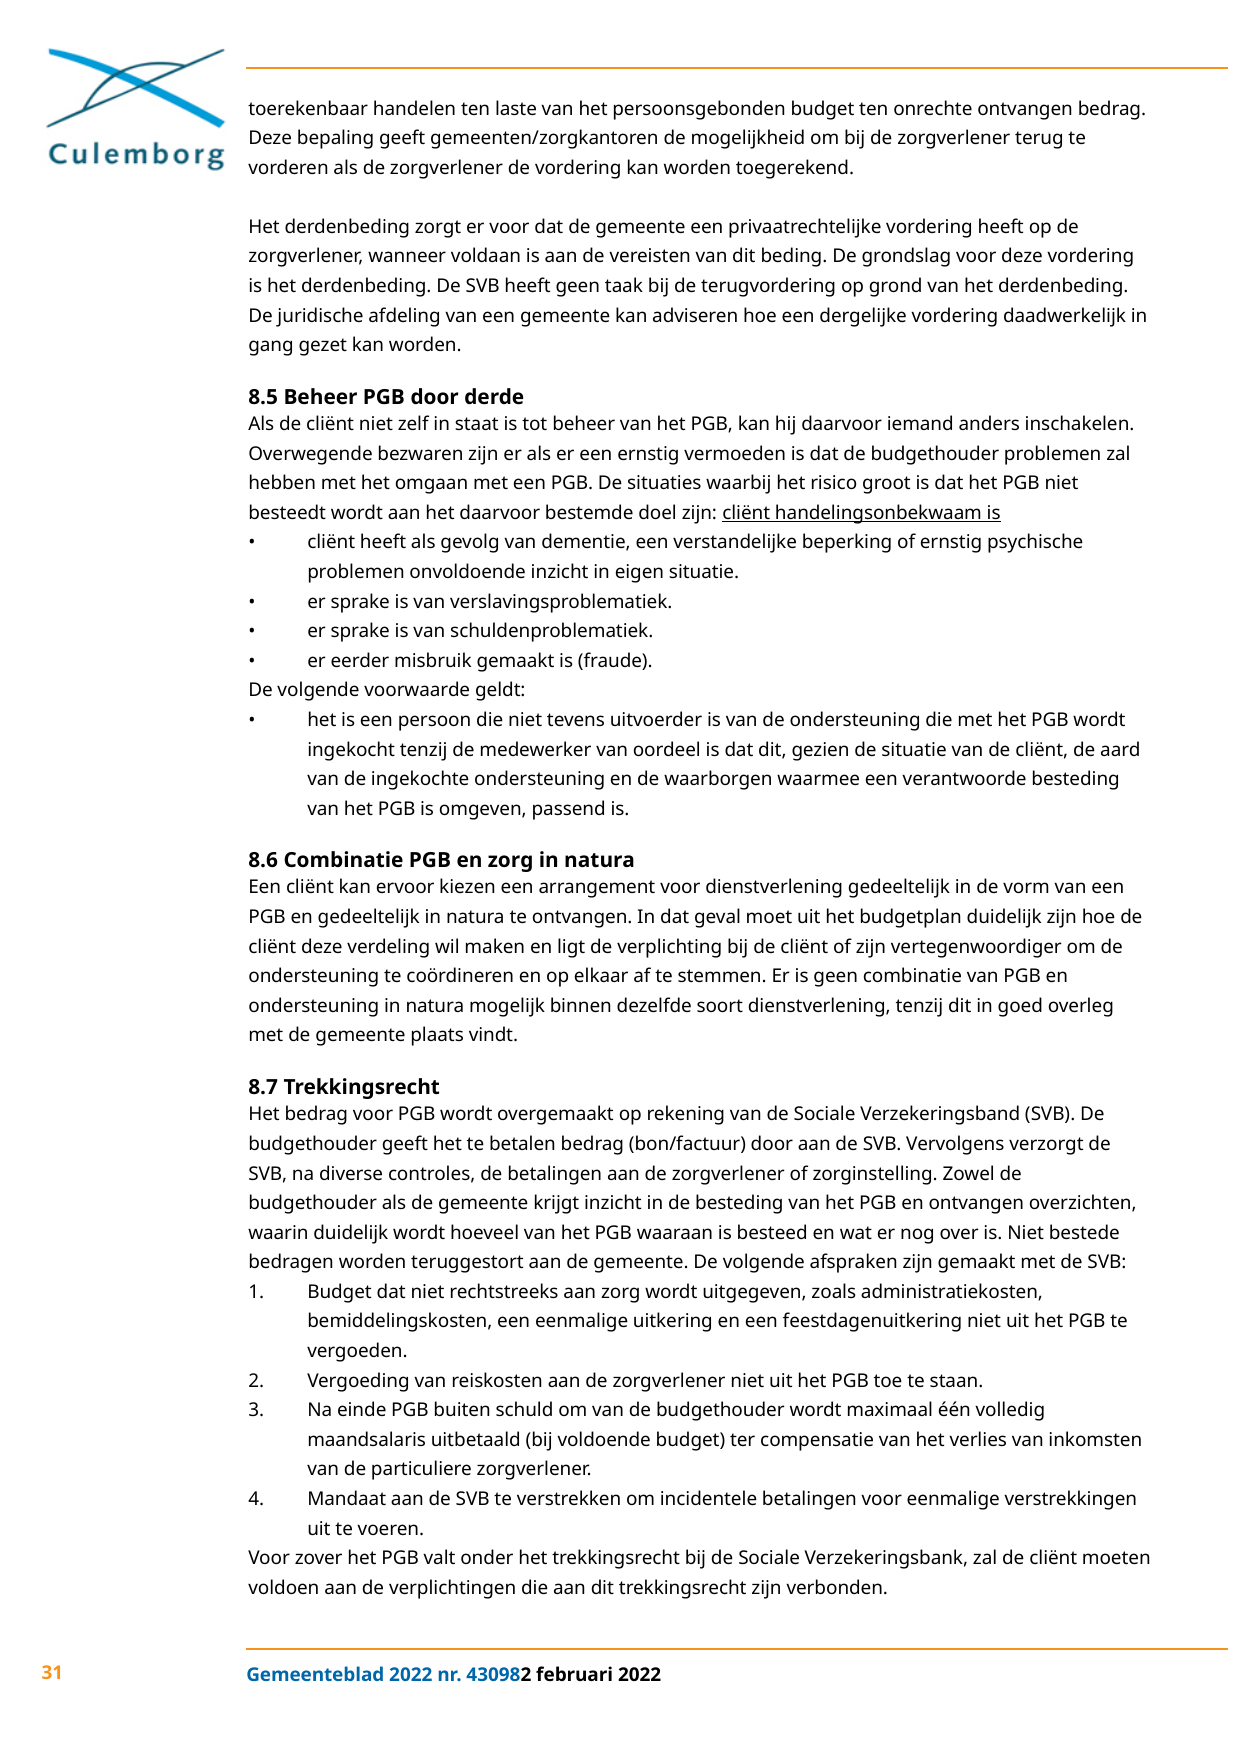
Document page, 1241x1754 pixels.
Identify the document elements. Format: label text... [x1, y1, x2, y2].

list Mandaat aan de SVB te verstrekken om incidentele betalingen voor eenmalige verstrekkingen uit te voeren. [248, 1485, 1152, 1540]
list het is een persoon die niet tevens uitvoerder is van de ondersteuning die met het PGB wordt ingekocht tenzij de medewerker van oordeel is dat dit, gezien de situatie van de cliënt, de aard van de ingekochte ondersteuning en de waarborgen waarmee een verantwoorde besteding van het PGB is omgeven, passend is. [248, 706, 1152, 821]
list cliënt heeft als gevolg van dementie, een verstandelijke beperking of ernstig psychische problemen onvoldoende inzicht in eigen situatie. [248, 529, 1152, 584]
text Een cliënt kan ervoor kiezen een arrangement voor dienstverlening gedeeltelijk in de vorm van een PGB en gedeeltelijk in natura te ontvangen. In dat geval moet uit het budgetplan duidelijk zijn hoe de cliënt deze verdeling wil maken en ligt de verplichting bij de cliënt of zijn vertegenwoordiger om de ondersteuning te coördineren en op elkaar af te stemmen. Er is geen combinatie van PGB en ondersteuning in natura mogelijk binnen dezelfde soort dienstverlening, tenzij dit in goed overleg met de gemeente plaats vindt. [248, 874, 1152, 1047]
text toerekenbaar handelen ten laste van het persoonsgebonden budget ten onrechte ontvangen bedrag. [248, 95, 1152, 121]
list Budget dat niet rechtstreeks aan zorg wordt uitgegeven, zoals administratiekosten, bemiddelingskosten, een eenmalige uitkering en een feestdagenuitkering niet uit het PGB te vergoeden. [248, 1278, 1152, 1363]
list Na einde PGB buiten schuld om van de budgethouder wordt maximaal één volledig maandsalaris uitbetaald (bij voldoende budget) ter compensatie van het verlies van inkomsten van de particuliere zorgverlener. [248, 1396, 1152, 1481]
text Het bedrag voor PGB wordt overgemaakt op rekening van de Sociale Verzekeringsband (SVB). De budgethouder geeft het te betalen bedrag (bon/factuur) door aan de SVB. Vervolgens verzorgt de SVB, na diverse controles, de betalingen aan de zorgverlener of zorginstelling. Zowel de budgethouder als de gemeente krijgt inzicht in de besteding van het PGB en ontvangen overzichten, waarin duidelijk wordt hoeveel van het PGB waaraan is besteed en wat er nog over is. Niet bestede bedragen worden teruggestort aan de gemeente. De volgende afspraken zijn gemaakt met de SVB: [248, 1101, 1152, 1274]
text 8.6 Combinatie PGB en zorg in natura [248, 845, 1152, 874]
list er eerder misbruik gemaakt is (fraude). [248, 647, 1152, 673]
list Vergoeding van reiskosten aan de zorgverlener niet uit het PGB toe te staan. [248, 1367, 1152, 1392]
text 8.7 Trekkingsrecht [248, 1072, 1152, 1101]
text Voor zover het PGB valt onder het trekkingsrecht bij de Sociale Verzekeringsbank, zal de cliënt moeten voldoen aan de verplichtingen die aan dit trekkingsrecht zijn verbonden. [248, 1544, 1152, 1599]
list er sprake is van schuldenproblematiek. [248, 617, 1152, 643]
text Als de cliënt niet zelf in staat is tot beheer van het PGB, kan hij daarvoor iemand anders inschakelen. Overwegende bezwaren zijn er als er een ernstig vermoeden is dat de budgethouder problemen zal hebben met het omgaan met een PGB. De situaties waarbij het risico groot is dat het PGB niet besteedt wordt aan het daarvoor bestemde doel zijn: cliënt handelingsonbekwaam is [248, 410, 1152, 525]
text 8.5 Beheer PGB door derde [248, 382, 1152, 410]
text Deze bepaling geeft gemeenten/zorgkantoren de mogelijkheid om bij de zorgverlener terug te vorderen als de zorgverlener de vordering kan worden toegerekend. [248, 124, 1152, 180]
text De volgende voorwaarde geldt: [248, 677, 1152, 702]
picture [41, 47, 231, 172]
list er sprake is van verslavingsproblematiek. [248, 588, 1152, 613]
text Het derdenbeding zorgt er voor dat de gemeente een privaatrechtelijke vordering heeft op de zorgverlener, wanneer voldaan is aan de vereisten van dit beding. De grondslag voor deze vordering is het derdenbeding. De SVB heeft geen taak bij de terugvordering op grond van het derdenbeding. De juridische afdeling van een gemeente kan adviseren hoe een dergelijke vordering daadwerkelijk in gang gezet kan worden. [248, 213, 1152, 357]
